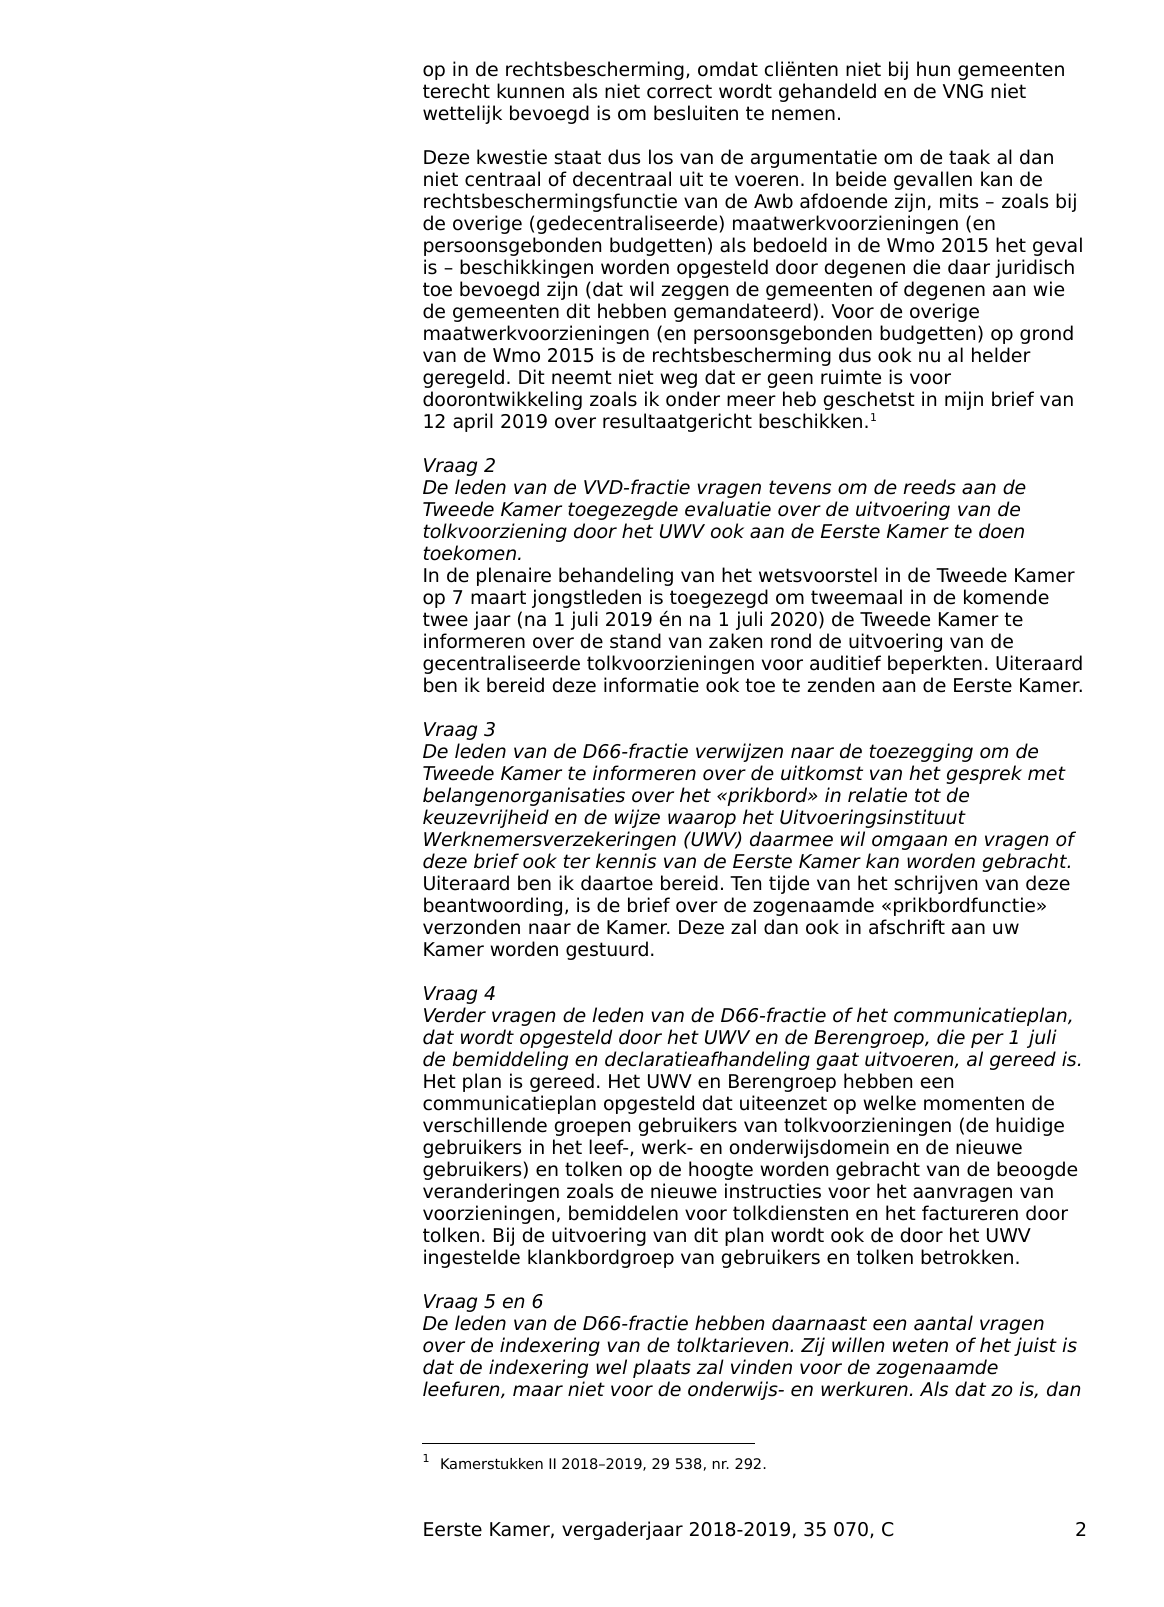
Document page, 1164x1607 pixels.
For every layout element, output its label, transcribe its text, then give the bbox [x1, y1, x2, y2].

text In de plenaire behandeling van het wetsvoorstel in de Tweede Kamer op 7 maart jongstleden is toegezegd om tweemaal in de komende twee jaar (na 1 juli 2019 én na 1 juli 2020) de Tweede Kamer te informeren over de stand van zaken rond de uitvoering van de gecentraliseerde tolkvoorzieningen voor auditief beperkten. Uiteraard ben ik bereid deze informatie ook toe te zenden aan de Eerste Kamer. [422, 565, 1087, 697]
text Het plan is gereed. Het UWV en Berengroep hebben een communicatieplan opgesteld dat uiteenzet op welke momenten de verschillende groepen gebruikers van tolkvoorzieningen (de huidige gebruikers in het leef-, werk- en onderwijsdomein en de nieuwe gebruikers) en tolken op de hoogte worden gebracht van de beoogde veranderingen zoals de nieuwe instructies voor het aanvragen van voorzieningen, bemiddelen voor tolkdiensten en het factureren door tolken. Bij de uitvoering van dit plan wordt ook de door het UWV ingestelde klankbordgroep van gebruikers en tolken betrokken. [422, 1071, 1087, 1269]
text Vraag 4 [422, 983, 1087, 1005]
text De leden van de D66-fractie verwijzen naar de toezegging om de Tweede Kamer te informeren over de uitkomst van het gesprek met belangenorganisaties over het «prikbord» in relatie tot de keuzevrijheid en de wijze waarop het Uitvoeringsinstituut Werknemersverzekeringen (UWV) daarmee wil omgaan en vragen of deze brief ook ter kennis van de Eerste Kamer kan worden gebracht. [422, 741, 1087, 873]
text Vraag 5 en 6 [422, 1291, 1087, 1313]
text De leden van de D66-fractie hebben daarnaast een aantal vragen over de indexering van de tolktarieven. Zij willen weten of het juist is dat de indexering wel plaats zal vinden voor de zogenaamde leefuren, maar niet voor de onderwijs- en werkuren. Als dat zo is, dan [422, 1313, 1087, 1401]
text Kamerstukken II 2018–2019, 29 538, nr. 292. [422, 1452, 1087, 1474]
text De leden van de VVD-fractie vragen tevens om de reeds aan de Tweede Kamer toegezegde evaluatie over de uitvoering van de tolkvoorziening door het UWV ook aan de Eerste Kamer te doen toekomen. [422, 477, 1087, 565]
text Verder vragen de leden van de D66-fractie of het communicatieplan, dat wordt opgesteld door het UWV en de Berengroep, die per 1 juli de bemiddeling en declaratieafhandeling gaat uitvoeren, al gereed is. [422, 1005, 1087, 1071]
text Vraag 3 [422, 719, 1087, 741]
text Deze kwestie staat dus los van de argumentatie om de taak al dan niet centraal of decentraal uit te voeren. In beide gevallen kan de rechtsbeschermingsfunctie van de Awb afdoende zijn, mits – zoals bij de overige (gedecentraliseerde) maatwerkvoorzieningen (en persoonsgebonden budgetten) als bedoeld in de Wmo 2015 het geval is – beschikkingen worden opgesteld door degenen die daar juridisch toe bevoegd zijn (dat wil zeggen de gemeenten of degenen aan wie de gemeenten dit hebben gemandateerd). Voor de overige maatwerkvoorzieningen (en persoonsgebonden budgetten) op grond van de Wmo 2015 is de rechtsbescherming dus ook nu al helder geregeld. Dit neemt niet weg dat er geen ruimte is voor doorontwikkeling zoals ik onder meer heb geschetst in mijn brief van 12 april 2019 over resultaatgericht beschikken. [422, 147, 1087, 433]
text Uiteraard ben ik daartoe bereid. Ten tijde van het schrijven van deze beantwoording, is de brief over de zogenaamde «prikbordfunctie» verzonden naar de Kamer. Deze zal dan ook in afschrift aan uw Kamer worden gestuurd. [422, 873, 1087, 961]
text op in de rechtsbescherming, omdat cliënten niet bij hun gemeenten terecht kunnen als niet correct wordt gehandeld en de VNG niet wettelijk bevoegd is om besluiten te nemen. [422, 59, 1087, 125]
text Vraag 2 [422, 455, 1087, 477]
